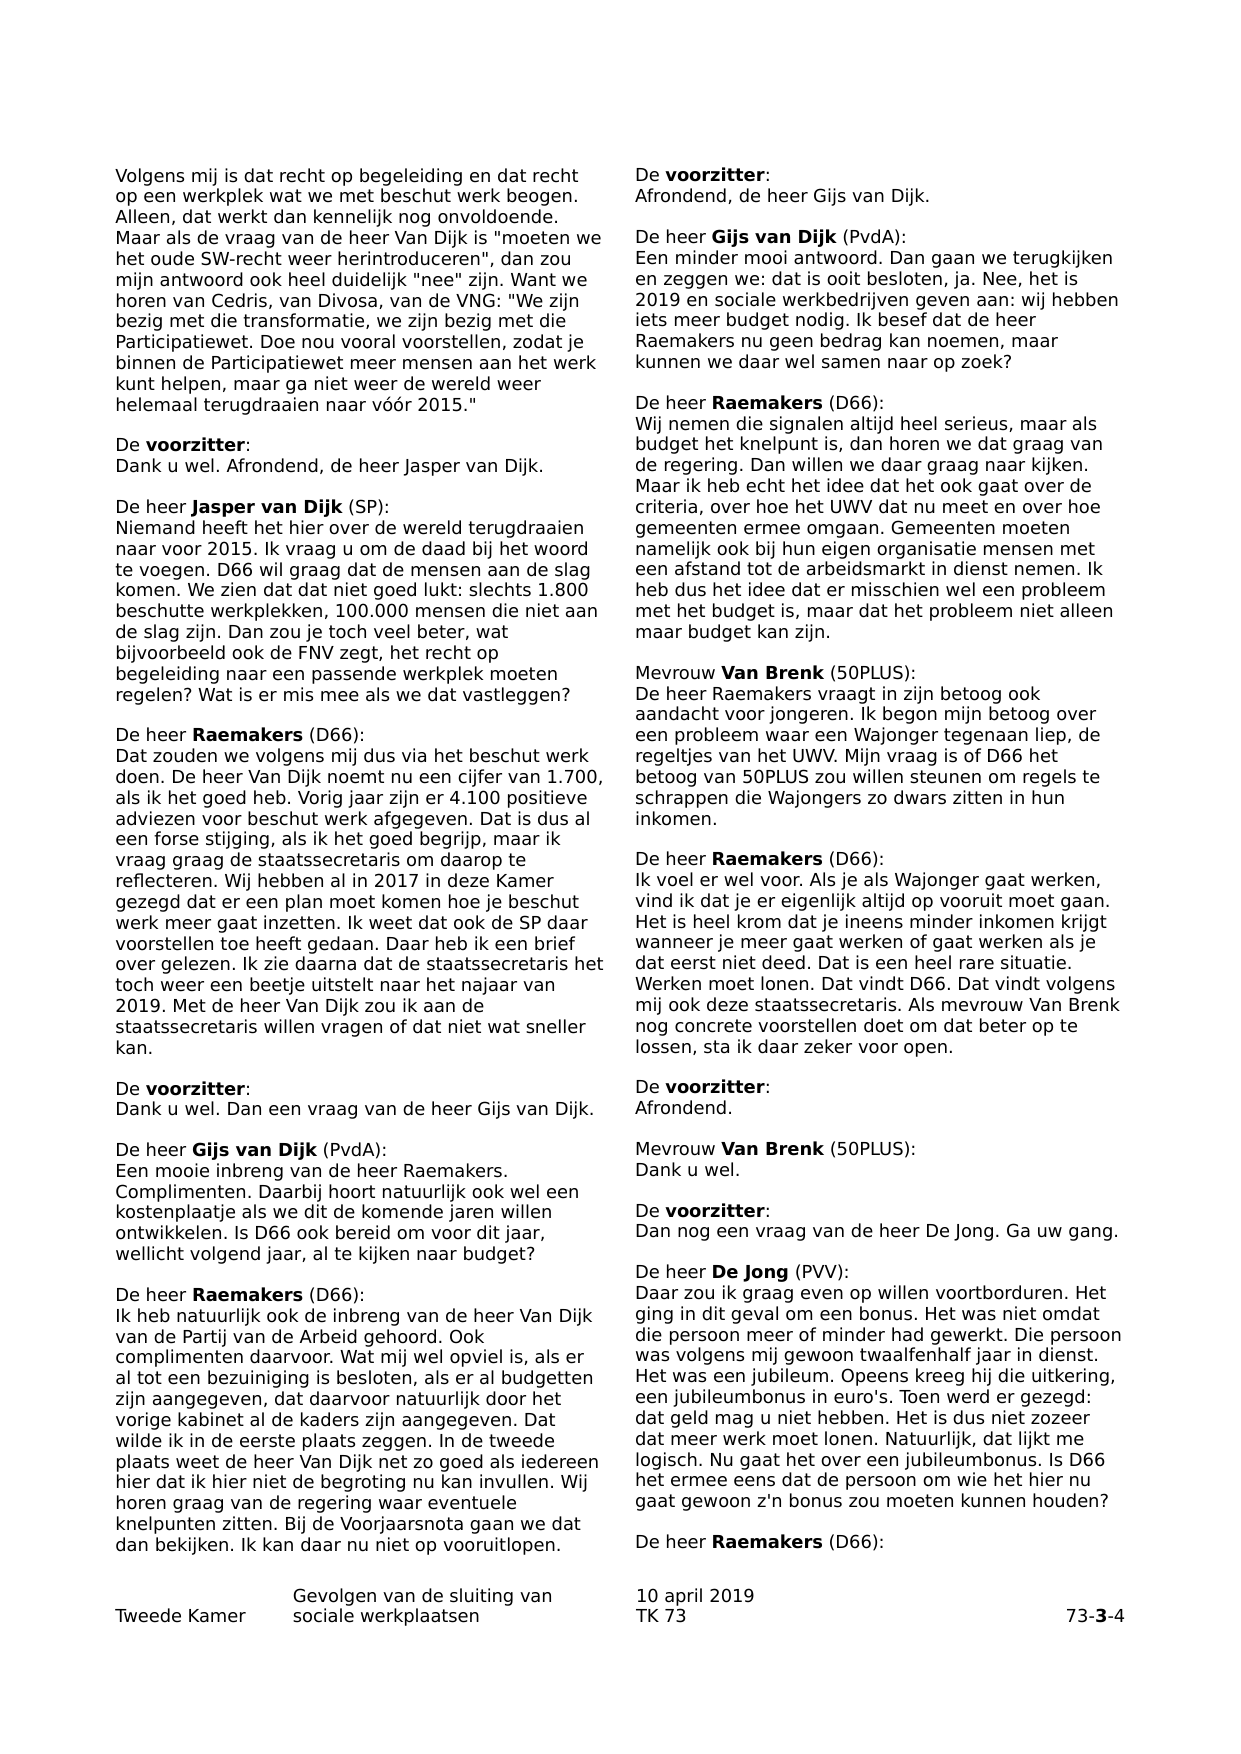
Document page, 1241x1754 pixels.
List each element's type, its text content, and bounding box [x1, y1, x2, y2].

text De heer Raemakers (D66): [635, 849, 1125, 870]
text De voorzitter: [115, 1078, 605, 1099]
text Daar zou ik graag even op willen voortborduren. Het ging in dit geval om een bonus. Het was niet omdat die persoon meer of minder had gewerkt. Die persoon was volgens mij gewoon twaalfenhalf jaar in dienst. Het was een jubileum. Opeens kreeg hij die uitkering, een jubileumbonus in euro's. Toen werd er gezegd: dat geld mag u niet hebben. Het is dus niet zozeer dat meer werk moet lonen. Natuurlijk, dat lijkt me logisch. Nu gaat het over een jubileumbonus. Is D66 het ermee eens dat de persoon om wie het hier nu gaat gewoon z'n bonus zou moeten kunnen houden? [635, 1283, 1125, 1512]
text Volgens mij is dat recht op begeleiding en dat recht op een werkplek wat we met beschut werk beogen. Alleen, dat werkt dan kennelijk nog onvoldoende. Maar als de vraag van de heer Van Dijk is "moeten we het oude SW-recht weer herintroduceren", dan zou mijn antwoord ook heel duidelijk "nee" zijn. Want we horen van Cedris, van Divosa, van de VNG: "We zijn bezig met die transformatie, we zijn bezig met die Participatiewet. Doe nou vooral voorstellen, zodat je binnen de Participatiewet meer mensen aan het werk kunt helpen, maar ga niet weer de wereld weer helemaal terugdraaien naar vóór 2015." [115, 165, 605, 415]
text Ik voel er wel voor. Als je als Wajonger gaat werken, vind ik dat je er eigenlijk altijd op vooruit moet gaan. Het is heel krom dat je ineens minder inkomen krijgt wanneer je meer gaat werken of gaat werken als je dat eerst niet deed. Dat is een heel rare situatie. Werken moet lonen. Dat vindt D66. Dat vindt volgens mij ook deze staatssecretaris. Als mevrouw Van Brenk nog concrete voorstellen doet om dat beter op te lossen, sta ik daar zeker voor open. [635, 870, 1125, 1057]
text Afrondend. [635, 1098, 1125, 1119]
text Dank u wel. Dan een vraag van de heer Gijs van Dijk. [115, 1099, 605, 1120]
text Mevrouw Van Brenk (50PLUS): [635, 1139, 1125, 1159]
text Niemand heeft het hier over de wereld terugdraaien naar voor 2015. Ik vraag u om de daad bij het woord te voegen. D66 wil graag dat de mensen aan de slag komen. We zien dat dat niet goed lukt: slechts 1.800 beschutte werkplekken, 100.000 mensen die niet aan de slag zijn. Dan zou je toch veel beter, wat bijvoorbeeld ook de FNV zegt, het recht op begeleiding naar een passende werkplek moeten regelen? Wat is er mis mee als we dat vastleggen? [115, 518, 605, 705]
text Wij nemen die signalen altijd heel serieus, maar als budget het knelpunt is, dan horen we dat graag van de regering. Dan willen we daar graag naar kijken. Maar ik heb echt het idee dat het ook gaat over de criteria, over hoe het UWV dat nu meet en over hoe gemeenten ermee omgaan. Gemeenten moeten namelijk ook bij hun eigen organisatie mensen met een afstand tot de arbeidsmarkt in dienst nemen. Ik heb dus het idee dat er misschien wel een probleem met het budget is, maar dat het probleem niet alleen maar budget kan zijn. [635, 413, 1125, 642]
text De heer De Jong (PVV): [635, 1262, 1125, 1283]
text De heer Gijs van Dijk (PvdA): [635, 227, 1125, 248]
text De heer Raemakers (D66): [635, 393, 1125, 413]
text Mevrouw Van Brenk (50PLUS): [635, 662, 1125, 683]
text Een minder mooi antwoord. Dan gaan we terugkijken en zeggen we: dat is ooit besloten, ja. Nee, het is 2019 en sociale werkbedrijven geven aan: wij hebben iets meer budget nodig. Ik besef dat de heer Raemakers nu geen bedrag kan noemen, maar kunnen we daar wel samen naar op zoek? [635, 248, 1125, 373]
text Dank u wel. [635, 1159, 1125, 1180]
text Dat zouden we volgens mij dus via het beschut werk doen. De heer Van Dijk noemt nu een cijfer van 1.700, als ik het goed heb. Vorig jaar zijn er 4.100 positieve adviezen voor beschut werk afgegeven. Dat is dus al een forse stijging, als ik het goed begrijp, maar ik vraag graag de staatssecretaris om daarop te reflecteren. Wij hebben al in 2017 in deze Kamer gezegd dat er een plan moet komen hoe je beschut werk meer gaat inzetten. Ik weet dat ook de SP daar voorstellen toe heeft gedaan. Daar heb ik een brief over gelezen. Ik zie daarna dat de staatssecretaris het toch weer een beetje uitstelt naar het najaar van 2019. Met de heer Van Dijk zou ik aan de staatssecretaris willen vragen of dat niet wat sneller kan. [115, 746, 605, 1058]
text De voorzitter: [635, 1200, 1125, 1221]
text Dank u wel. Afrondend, de heer Jasper van Dijk. [115, 456, 605, 477]
text De heer Raemakers (D66): [115, 1285, 605, 1306]
text Ik heb natuurlijk ook de inbreng van de heer Van Dijk van de Partij van de Arbeid gehoord. Ook complimenten daarvoor. Wat mij wel opviel is, als er al tot een bezuiniging is besloten, als er al budgetten zijn aangegeven, dat daarvoor natuurlijk door het vorige kabinet al de kaders zijn aangegeven. Dat wilde ik in de eerste plaats zeggen. In de tweede plaats weet de heer Van Dijk net zo goed als iedereen hier dat ik hier niet de begroting nu kan invullen. Wij horen graag van de regering waar eventuele knelpunten zitten. Bij de Voorjaarsnota gaan we dat dan bekijken. Ik kan daar nu niet op vooruitlopen. [115, 1306, 605, 1556]
text De heer Gijs van Dijk (PvdA): [115, 1140, 605, 1161]
text De heer Jasper van Dijk (SP): [115, 497, 605, 518]
text Dan nog een vraag van de heer De Jong. Ga uw gang. [635, 1221, 1125, 1242]
text Afrondend, de heer Gijs van Dijk. [635, 186, 1125, 207]
text De heer Raemakers vraagt in zijn betoog ook aandacht voor jongeren. Ik begon mijn betoog over een probleem waar een Wajonger tegenaan liep, de regeltjes van het UWV. Mijn vraag is of D66 het betoog van 50PLUS zou willen steunen om regels te schrappen die Wajongers zo dwars zitten in hun inkomen. [635, 683, 1125, 829]
text Een mooie inbreng van de heer Raemakers. Complimenten. Daarbij hoort natuurlijk ook wel een kostenplaatje als we dit de komende jaren willen ontwikkelen. Is D66 ook bereid om voor dit jaar, wellicht volgend jaar, al te kijken naar budget? [115, 1161, 605, 1265]
text De heer Raemakers (D66): [635, 1532, 1125, 1553]
text De heer Raemakers (D66): [115, 725, 605, 746]
text De voorzitter: [635, 165, 1125, 186]
text De voorzitter: [635, 1077, 1125, 1098]
text De voorzitter: [115, 435, 605, 456]
